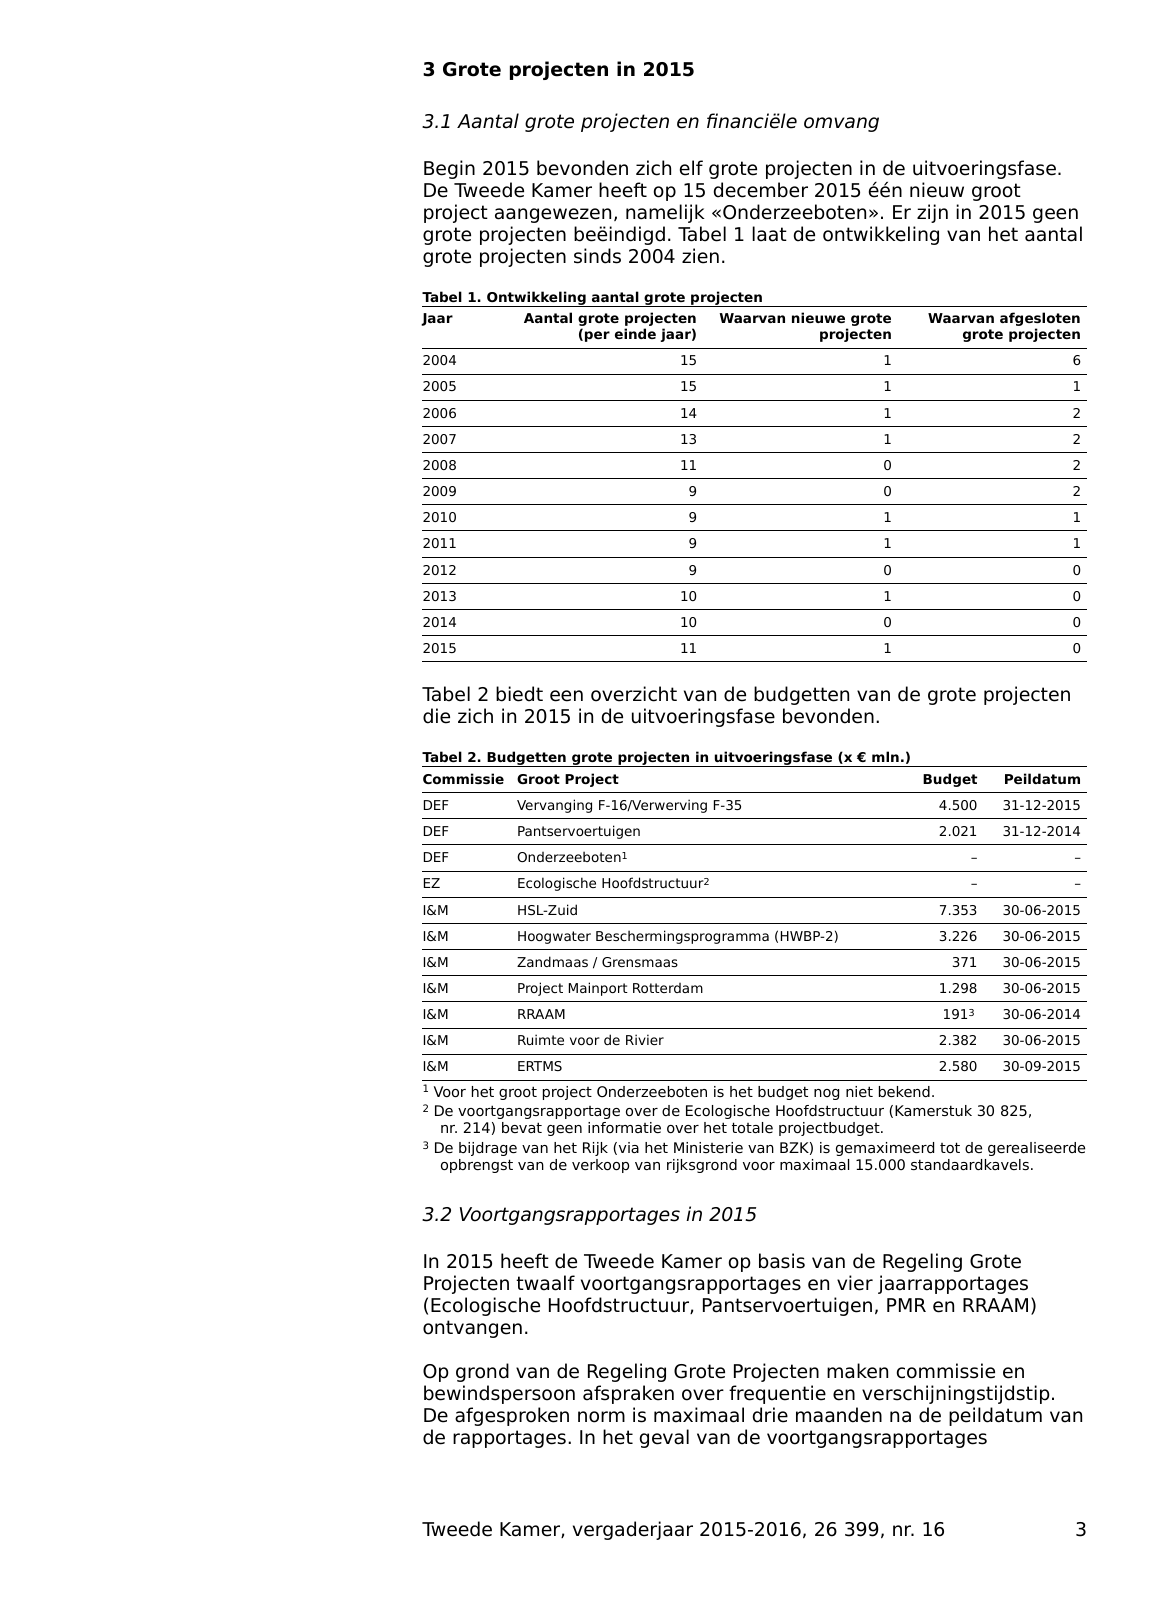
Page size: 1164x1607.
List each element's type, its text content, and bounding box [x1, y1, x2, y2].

table_cell 1 [898, 375, 1087, 400]
table_cell 1 [703, 531, 898, 557]
table_cell I&M [422, 1029, 511, 1053]
table_cell 2 [898, 453, 1087, 478]
table_cell I&M [422, 976, 511, 1001]
table_cell 2008 [422, 453, 508, 478]
table_cell RRAAM [511, 1002, 895, 1027]
subtitle 3 Grote projecten in 2015 [422, 59, 1087, 81]
table_cell 31-12-2015 [983, 793, 1087, 818]
table_cell Groot Project [511, 767, 895, 792]
table_cell 30-06-2015 [983, 976, 1087, 1001]
table_cell 1 [703, 505, 898, 530]
table_cell 30-06-2015 [983, 924, 1087, 949]
table_cell 1 [703, 427, 898, 452]
table_cell Commissie [422, 767, 511, 792]
table_cell Vervanging F-16/Verwerving F-35 [511, 793, 895, 818]
table_cell 2006 [422, 401, 508, 426]
table_cell – [895, 845, 983, 871]
table_cell 0 [898, 636, 1087, 661]
table_cell Aantal grote projecten (per einde jaar) [508, 307, 703, 347]
table_cell 2005 [422, 375, 508, 400]
table_cell 30-06-2015 [983, 950, 1087, 975]
table_cell ERTMS [511, 1055, 895, 1080]
table_cell I&M [422, 950, 511, 975]
table_cell DEF [422, 845, 511, 871]
table_cell Waarvan nieuwe grote projecten [703, 307, 898, 347]
table_cell Onderzeeboten1 [511, 845, 895, 871]
table_cell 1 [898, 505, 1087, 530]
table_cell 0 [703, 610, 898, 635]
table_cell 0 [703, 453, 898, 478]
table_cell 1 [703, 584, 898, 609]
table_cell – [983, 872, 1087, 897]
subtitle 3.1 Aantal grote projecten en financiële omvang [422, 111, 1087, 133]
table_cell 9 [508, 479, 703, 504]
table_cell Ecologische Hoofdstructuur2 [511, 872, 895, 897]
table_cell 1913 [895, 1002, 983, 1027]
table_cell 11 [508, 453, 703, 478]
table_cell 7.353 [895, 898, 983, 923]
table_cell 10 [508, 610, 703, 635]
table_cell 30-06-2014 [983, 1002, 1087, 1027]
text Op grond van de Regeling Grote Projecten maken commissie en bewindspersoon afspraken over frequentie en verschijningstijdstip. De afgesproken norm is maximaal drie maanden na de peildatum van de rapportages. In het geval van de voortgangsrapportages [422, 1361, 1087, 1449]
table_cell Waarvan afgesloten grote projecten [898, 307, 1087, 347]
table_cell 2007 [422, 427, 508, 452]
table_cell 6 [898, 349, 1087, 373]
table_cell 2004 [422, 349, 508, 373]
table_cell 10 [508, 584, 703, 609]
table_cell Hoogwater Beschermingsprogramma (HWBP-2) [511, 924, 895, 949]
table_header Tabel 1. Ontwikkeling aantal grote projecten [422, 290, 1087, 306]
table_cell 31-12-2014 [983, 819, 1087, 844]
table_cell HSL-Zuid [511, 898, 895, 923]
table_cell 1 [703, 375, 898, 400]
table_cell Budget [895, 767, 983, 792]
table_cell 2013 [422, 584, 508, 609]
table_cell Jaar [422, 307, 508, 347]
table_cell 2.382 [895, 1029, 983, 1053]
table_cell I&M [422, 1002, 511, 1027]
table_cell 3.226 [895, 924, 983, 949]
table_cell 14 [508, 401, 703, 426]
table_cell Peildatum [983, 767, 1087, 792]
table_cell 2014 [422, 610, 508, 635]
table_cell 2.580 [895, 1055, 983, 1080]
table_cell 11 [508, 636, 703, 661]
table_cell 9 [508, 531, 703, 557]
table_cell 2 [898, 479, 1087, 504]
table_cell 15 [508, 375, 703, 400]
table_cell Pantservoertuigen [511, 819, 895, 844]
table_cell I&M [422, 924, 511, 949]
table_cell 15 [508, 349, 703, 373]
table_cell 2009 [422, 479, 508, 504]
table_cell 0 [898, 610, 1087, 635]
table_cell 1 [703, 636, 898, 661]
table_cell – [983, 845, 1087, 871]
table_cell 9 [508, 505, 703, 530]
text In 2015 heeft de Tweede Kamer op basis van de Regeling Grote Projecten twaalf voortgangsrapportages en vier jaarrapportages (Ecologische Hoofdstructuur, Pantservoertuigen, PMR en RRAAM) ontvangen. [422, 1251, 1087, 1339]
table_cell 0 [898, 558, 1087, 583]
table_cell Ruimte voor de Rivier [511, 1029, 895, 1053]
table_cell I&M [422, 898, 511, 923]
table_cell 30-09-2015 [983, 1055, 1087, 1080]
table_cell Zandmaas / Grensmaas [511, 950, 895, 975]
table_cell EZ [422, 872, 511, 897]
text Tabel 2 biedt een overzicht van de budgetten van de grote projecten die zich in 2015 in de uitvoeringsfase bevonden. [422, 684, 1087, 728]
table_cell 1 Voor het groot project Onderzeeboten is het budget nog niet bekend. 2 De voortgangsrapportage over de Ecologische Hoofdstructuur (Kamerstuk 30 825, nr. 214) bevat geen informatie over het totale projectbudget. 3 De bijdrage van het Rijk (via het Ministerie van BZK) is gemaximeerd tot de gerealiseerde opbrengst van de verkoop van rijksgrond voor maximaal 15.000 standaardkavels. [422, 1081, 1087, 1174]
table_cell 2 [898, 427, 1087, 452]
table_cell 0 [703, 558, 898, 583]
table_cell 2011 [422, 531, 508, 557]
table_cell 0 [898, 584, 1087, 609]
table_cell – [895, 872, 983, 897]
table_cell 2.021 [895, 819, 983, 844]
table_cell DEF [422, 793, 511, 818]
table_cell 1 [703, 349, 898, 373]
table_cell DEF [422, 819, 511, 844]
table_cell 2015 [422, 636, 508, 661]
table_cell 13 [508, 427, 703, 452]
table_header Tabel 2. Budgetten grote projecten in uitvoeringsfase (x € mln.) [422, 750, 1087, 766]
table_cell 1.298 [895, 976, 983, 1001]
table_cell 2012 [422, 558, 508, 583]
table_cell 30-06-2015 [983, 898, 1087, 923]
table_cell 2010 [422, 505, 508, 530]
table_cell 1 [898, 531, 1087, 557]
table_cell 30-06-2015 [983, 1029, 1087, 1053]
table_cell 2 [898, 401, 1087, 426]
table_cell 0 [703, 479, 898, 504]
table_cell Project Mainport Rotterdam [511, 976, 895, 1001]
table_cell 4.500 [895, 793, 983, 818]
table_cell 371 [895, 950, 983, 975]
table_cell 1 [703, 401, 898, 426]
text Begin 2015 bevonden zich elf grote projecten in de uitvoeringsfase. De Tweede Kamer heeft op 15 december 2015 één nieuw groot project aangewezen, namelijk «Onderzeeboten». Er zijn in 2015 geen grote projecten beëindigd. Tabel 1 laat de ontwikkeling van het aantal grote projecten sinds 2004 zien. [422, 158, 1087, 268]
table_cell 9 [508, 558, 703, 583]
subtitle 3.2 Voortgangsrapportages in 2015 [422, 1204, 1087, 1226]
table_cell I&M [422, 1055, 511, 1080]
